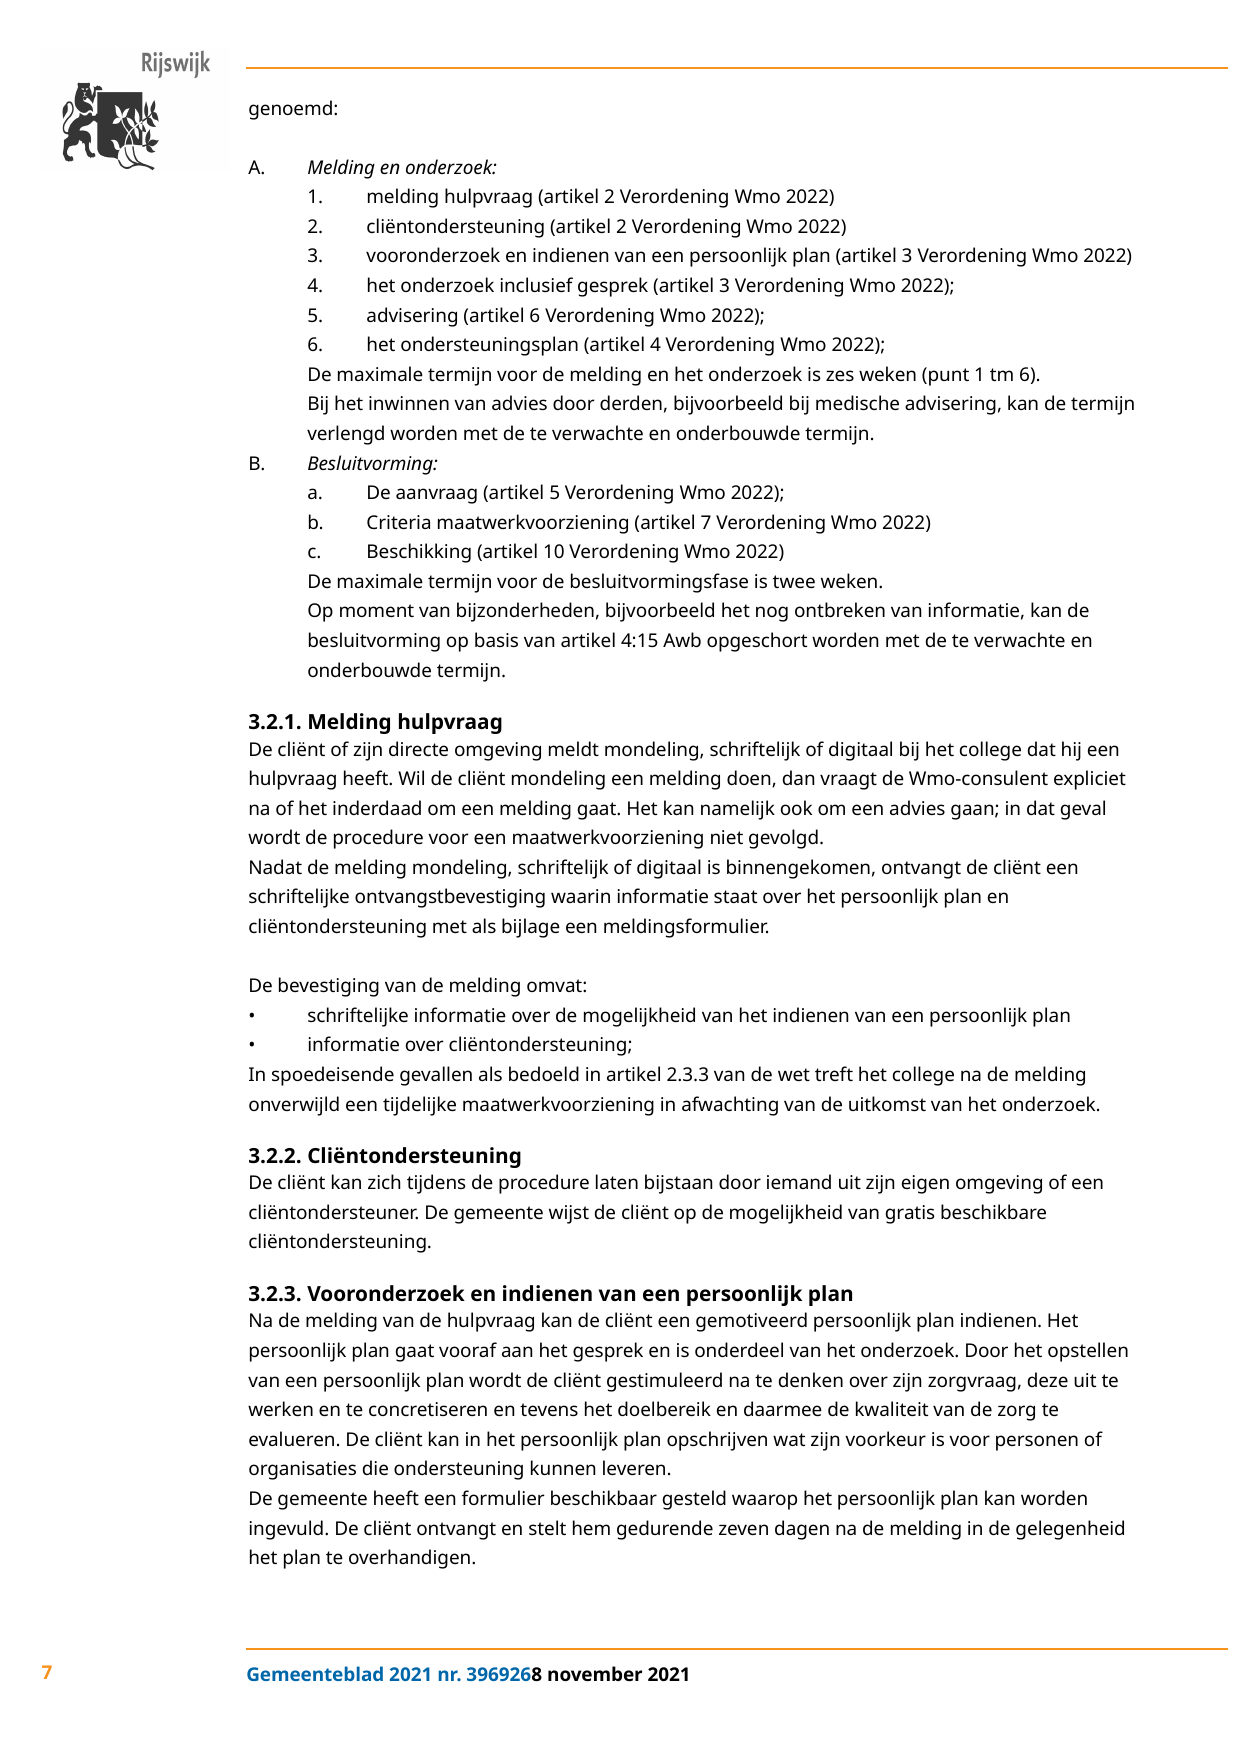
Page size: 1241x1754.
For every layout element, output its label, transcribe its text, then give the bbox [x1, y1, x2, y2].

text De bevestiging van de melding omvat: [248, 972, 1152, 998]
list cliëntondersteuning (artikel 2 Verordening Wmo 2022) [307, 213, 1152, 239]
list Besluitvorming: [248, 450, 1152, 476]
text De cliënt of zijn directe omgeving meldt mondeling, schriftelijk of digitaal bij het college dat hij een hulpvraag heeft. Wil de cliënt mondeling een melding doen, dan vraagt de Wmo-consulent expliciet na of het inderdaad om een melding gaat. Het kan namelijk ook om een advies gaan; in dat geval wordt de procedure voor een maatwerkvoorziening niet gevolgd. [248, 736, 1152, 850]
list Melding en onderzoek: [248, 154, 1152, 180]
list De maximale termijn voor de melding en het onderzoek is zes weken (punt 1 tm 6). [248, 361, 1152, 387]
list schriftelijke informatie over de mogelijkheid van het indienen van een persoonlijk plan [248, 1002, 1152, 1028]
text genoemd: [248, 95, 1152, 121]
list Bij het inwinnen van advies door derden, bijvoorbeeld bij medische advisering, kan de termijn verlengd worden met de te verwachte en onderbouwde termijn. [248, 391, 1152, 446]
list vooronderzoek en indienen van een persoonlijk plan (artikel 3 Verordening Wmo 2022) [307, 243, 1152, 268]
text De gemeente heeft een formulier beschikbaar gesteld waarop het persoonlijk plan kan worden ingevuld. De cliënt ontvangt en stelt hem gedurende zeven dagen na de melding in de gelegenheid het plan te overhandigen. [248, 1485, 1152, 1570]
text 3.2.1. Melding hulpvraag [248, 707, 1152, 736]
list het onderzoek inclusief gesprek (artikel 3 Verordening Wmo 2022); [307, 272, 1152, 298]
list informatie over cliëntondersteuning; [248, 1032, 1152, 1057]
list De maximale termijn voor de besluitvormingsfase is twee weken. [248, 568, 1152, 594]
list De aanvraag (artikel 5 Verordening Wmo 2022); [307, 479, 1152, 505]
list Op moment van bijzonderheden, bijvoorbeeld het nog ontbreken van informatie, kan de besluitvorming op basis van artikel 4:15 Awb opgeschort worden met de te verwachte en onderbouwde termijn. [248, 598, 1152, 683]
picture [41, 47, 231, 172]
list melding hulpvraag (artikel 2 Verordening Wmo 2022) [307, 183, 1152, 209]
text Nadat de melding mondeling, schriftelijk of digitaal is binnengekomen, ontvangt de cliënt een schriftelijke ontvangstbevestiging waarin informatie staat over het persoonlijk plan en cliëntondersteuning met als bijlage een meldingsformulier. [248, 854, 1152, 939]
list Beschikking (artikel 10 Verordening Wmo 2022) [307, 538, 1152, 564]
text 3.2.2. Cliëntondersteuning [248, 1141, 1152, 1169]
text De cliënt kan zich tijdens de procedure laten bijstaan door iemand uit zijn eigen omgeving of een cliëntondersteuner. De gemeente wijst de cliënt op de mogelijkheid van gratis beschikbare cliëntondersteuning. [248, 1169, 1152, 1254]
text 3.2.3. Vooronderzoek en indienen van een persoonlijk plan [248, 1279, 1152, 1308]
list Criteria maatwerkvoorziening (artikel 7 Verordening Wmo 2022) [307, 509, 1152, 535]
text Na de melding van de hulpvraag kan de cliënt een gemotiveerd persoonlijk plan indienen. Het persoonlijk plan gaat vooraf aan het gesprek en is onderdeel van het onderzoek. Door het opstellen van een persoonlijk plan wordt de cliënt gestimuleerd na te denken over zijn zorgvraag, deze uit te werken en te concretiseren en tevens het doelbereik en daarmee de kwaliteit van de zorg te evalueren. De cliënt kan in het persoonlijk plan opschrijven wat zijn voorkeur is voor personen of organisaties die ondersteuning kunnen leveren. [248, 1308, 1152, 1481]
text In spoedeisende gevallen als bedoeld in artikel 2.3.3 van de wet treft het college na de melding onverwijld een tijdelijke maatwerkvoorziening in afwachting van de uitkomst van het onderzoek. [248, 1061, 1152, 1116]
list het ondersteuningsplan (artikel 4 Verordening Wmo 2022); [307, 331, 1152, 357]
list advisering (artikel 6 Verordening Wmo 2022); [307, 302, 1152, 328]
